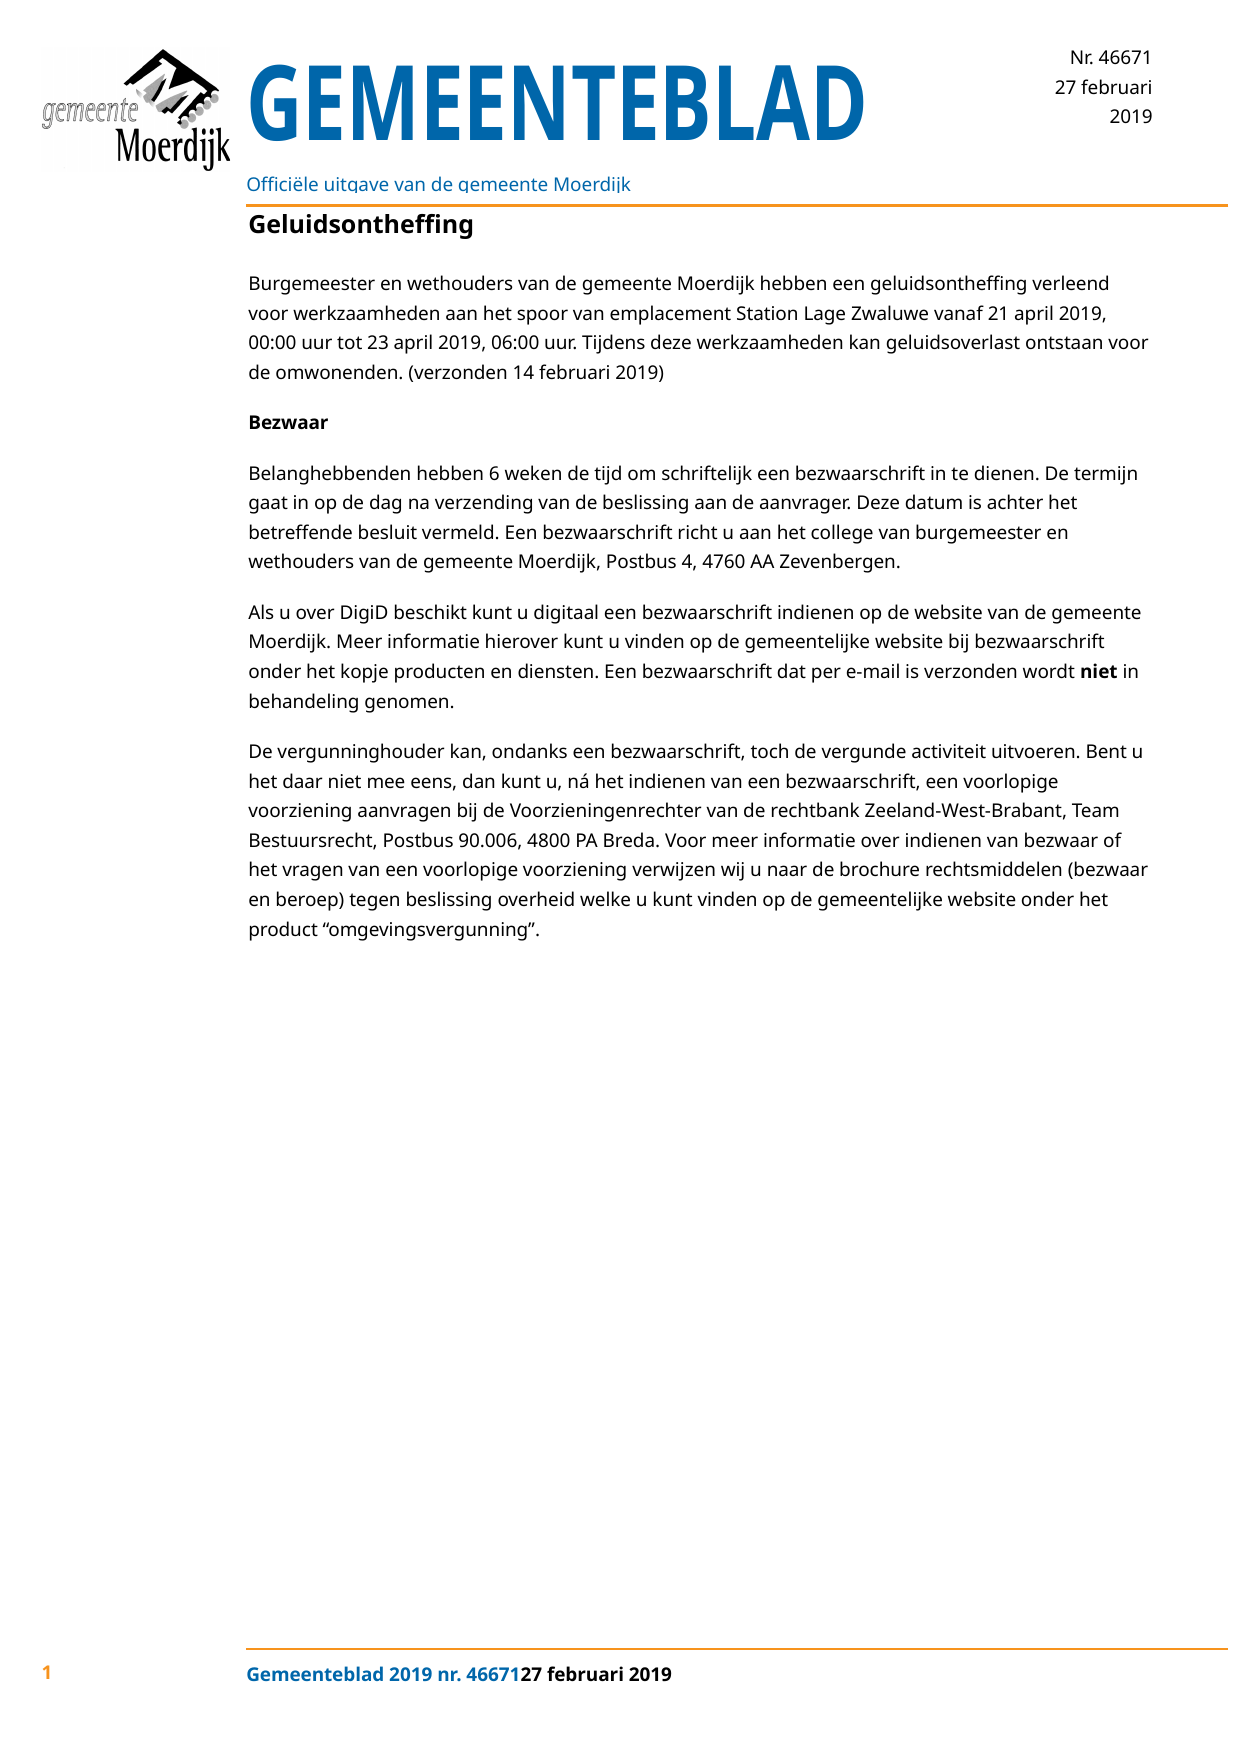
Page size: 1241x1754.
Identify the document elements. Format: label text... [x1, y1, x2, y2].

text Geluidsontheffing [248, 207, 1152, 241]
text Belanghebbenden hebben 6 weken de tijd om schriftelijk een bezwaarschrift in te dienen. De termijn gaat in op de dag na verzending van de beslissing aan de aanvrager. Deze datum is achter het betreffende besluit vermeld. Een bezwaarschrift richt u aan het college van burgemeester en wethouders van de gemeente Moerdijk, Postbus 4, 4760 AA Zevenbergen. [248, 460, 1152, 574]
picture [41, 47, 231, 172]
text Burgemeester en wethouders van de gemeente Moerdijk hebben een geluidsontheffing verleend voor werkzaamheden aan het spoor van emplacement Station Lage Zwaluwe vanaf 21 april 2019, 00:00 uur tot 23 april 2019, 06:00 uur. Tijdens deze werkzaamheden kan geluidsoverlast ontstaan voor de omwonenden. (verzonden 14 februari 2019) [248, 270, 1152, 385]
text Als u over DigiD beschikt kunt u digitaal een bezwaarschrift indienen op de website van de gemeente Moerdijk. Meer informatie hierover kunt u vinden op de gemeentelijke website bij bezwaarschrift onder het kopje producten en diensten. Een bezwaarschrift dat per e-mail is verzonden wordt niet in behandeling genomen. [248, 599, 1152, 713]
text De vergunninghouder kan, ondanks een bezwaarschrift, toch de vergunde activiteit uitvoeren. Bent u het daar niet mee eens, dan kunt u, ná het indienen van een bezwaarschrift, een voorlopige voorziening aanvragen bij de Voorzieningenrechter van de rechtbank Zeeland-West-Brabant, Team Bestuursrecht, Postbus 90.006, 4800 PA Breda. Voor meer informatie over indienen van bezwaar of het vragen van een voorlopige voorziening verwijzen wij u naar de brochure rechtsmiddelen (bezwaar en beroep) tegen beslissing overheid welke u kunt vinden op de gemeentelijke website onder het product “omgevingsvergunning”. [248, 738, 1152, 941]
text Bezwaar [248, 409, 1152, 435]
